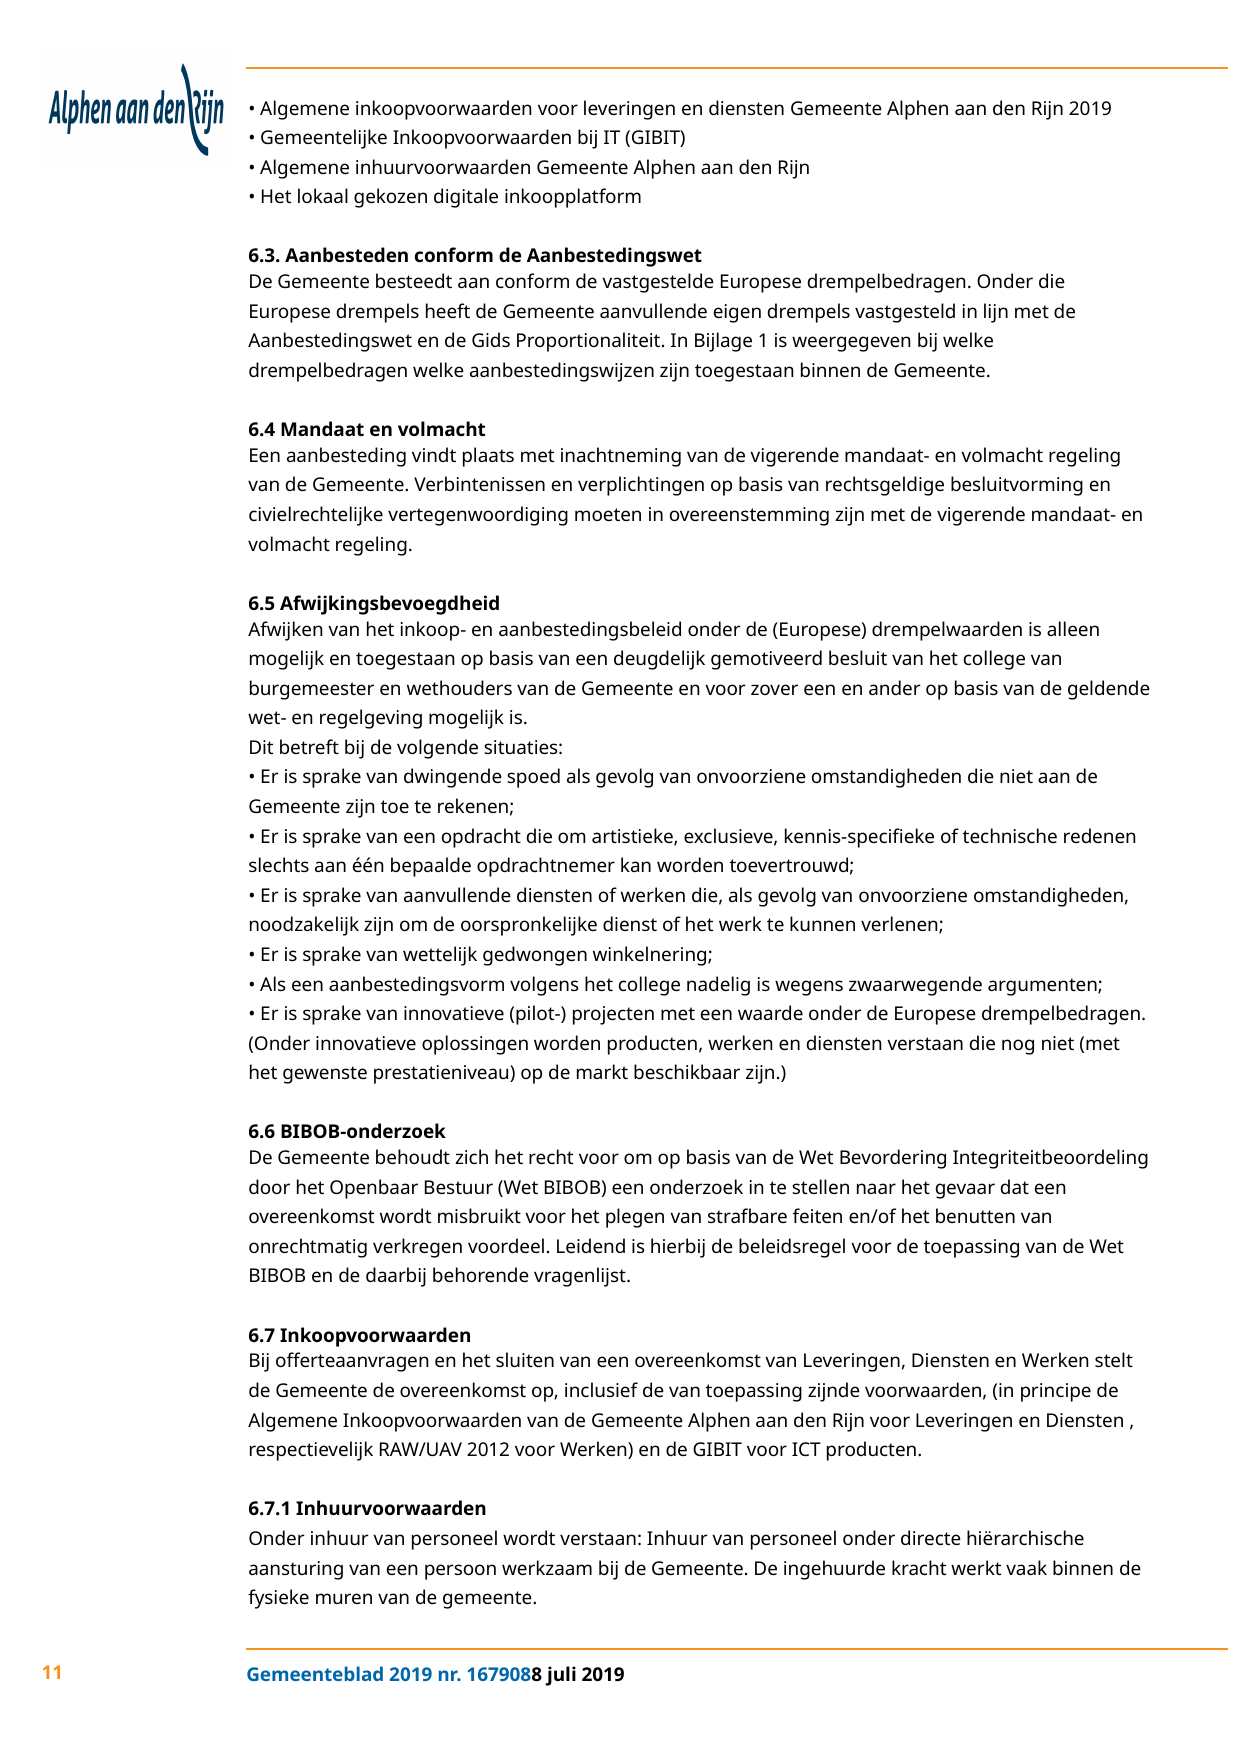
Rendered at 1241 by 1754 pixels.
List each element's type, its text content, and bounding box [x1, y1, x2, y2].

text Dit betreft bij de volgende situaties: [248, 734, 1152, 760]
text 6.5 Afwijkingsbevoegdheid [248, 590, 1152, 616]
text 6.3. Aanbesteden conform de Aanbestedingswet [248, 243, 1152, 268]
text • Gemeentelijke Inkoopvoorwaarden bij IT (GIBIT) [248, 124, 1152, 150]
text • Er is sprake van dwingende spoed als gevolg van onvoorziene omstandigheden die niet aan de Gemeente zijn toe te rekenen; [248, 764, 1152, 819]
text • Er is sprake van een opdracht die om artistieke, exclusieve, kennis-specifieke of technische redenen slechts aan één bepaalde opdrachtnemer kan worden toevertrouwd; [248, 823, 1152, 878]
text De Gemeente behoudt zich het recht voor om op basis van de Wet Bevordering Integriteitbeoordeling door het Openbaar Bestuur (Wet BIBOB) een onderzoek in te stellen naar het gevaar dat een overeenkomst wordt misbruikt voor het plegen van strafbare feiten en/of het benutten van onrechtmatig verkregen voordeel. Leidend is hierbij de beleidsregel voor de toepassing van de Wet BIBOB en de daarbij behorende vragenlijst. [248, 1144, 1152, 1288]
picture [41, 47, 231, 172]
text 6.6 BIBOB-onderzoek [248, 1119, 1152, 1144]
text Een aanbesteding vindt plaats met inachtneming van de vigerende mandaat- en volmacht regeling van de Gemeente. Verbintenissen en verplichtingen op basis van rechtsgeldige besluitvorming en civielrechtelijke vertegenwoordiging moeten in overeenstemming zijn met de vigerende mandaat- en volmacht regeling. [248, 442, 1152, 557]
text Onder inhuur van personeel wordt verstaan: Inhuur van personeel onder directe hiërarchische aansturing van een persoon werkzaam bij de Gemeente. De ingehuurde kracht werkt vaak binnen de fysieke muren van de gemeente. [248, 1525, 1152, 1610]
text • Als een aanbestedingsvorm volgens het college nadelig is wegens zwaarwegende argumenten; [248, 971, 1152, 996]
text • Er is sprake van innovatieve (pilot-) projecten met een waarde onder de Europese drempelbedragen. (Onder innovatieve oplossingen worden producten, werken en diensten verstaan die nog niet (met het gewenste prestatieniveau) op de markt beschikbaar zijn.) [248, 1000, 1152, 1085]
text Afwijken van het inkoop- en aanbestedingsbeleid onder de (Europese) drempelwaarden is alleen mogelijk en toegestaan op basis van een deugdelijk gemotiveerd besluit van het college van burgemeester en wethouders van de Gemeente en voor zover een en ander op basis van de geldende wet- en regelgeving mogelijk is. [248, 616, 1152, 730]
text • Er is sprake van aanvullende diensten of werken die, als gevolg van onvoorziene omstandigheden, noodzakelijk zijn om de oorspronkelijke dienst of het werk te kunnen verlenen; [248, 882, 1152, 937]
text • Er is sprake van wettelijk gedwongen winkelnering; [248, 941, 1152, 967]
text Bij offerteaanvragen en het sluiten van een overeenkomst van Leveringen, Diensten en Werken stelt de Gemeente de overeenkomst op, inclusief de van toepassing zijnde voorwaarden, (in principe de Algemene Inkoopvoorwaarden van de Gemeente Alphen aan den Rijn voor Leveringen en Diensten , respectievelijk RAW/UAV 2012 voor Werken) en de GIBIT voor ICT producten. [248, 1348, 1152, 1462]
text 6.7 Inkoopvoorwaarden [248, 1322, 1152, 1348]
text • Het lokaal gekozen digitale inkoopplatform [248, 183, 1152, 209]
text De Gemeente besteedt aan conform de vastgestelde Europese drempelbedragen. Onder die Europese drempels heeft de Gemeente aanvullende eigen drempels vastgesteld in lijn met de Aanbestedingswet en de Gids Proportionaliteit. In Bijlage 1 is weergegeven bij welke drempelbedragen welke aanbestedingswijzen zijn toegestaan binnen de Gemeente. [248, 268, 1152, 383]
text • Algemene inkoopvoorwaarden voor leveringen en diensten Gemeente Alphen aan den Rijn 2019 [248, 95, 1152, 121]
text • Algemene inhuurvoorwaarden Gemeente Alphen aan den Rijn [248, 154, 1152, 180]
text 6.7.1 Inhuurvoorwaarden [248, 1496, 1152, 1521]
text 6.4 Mandaat en volmacht [248, 416, 1152, 442]
